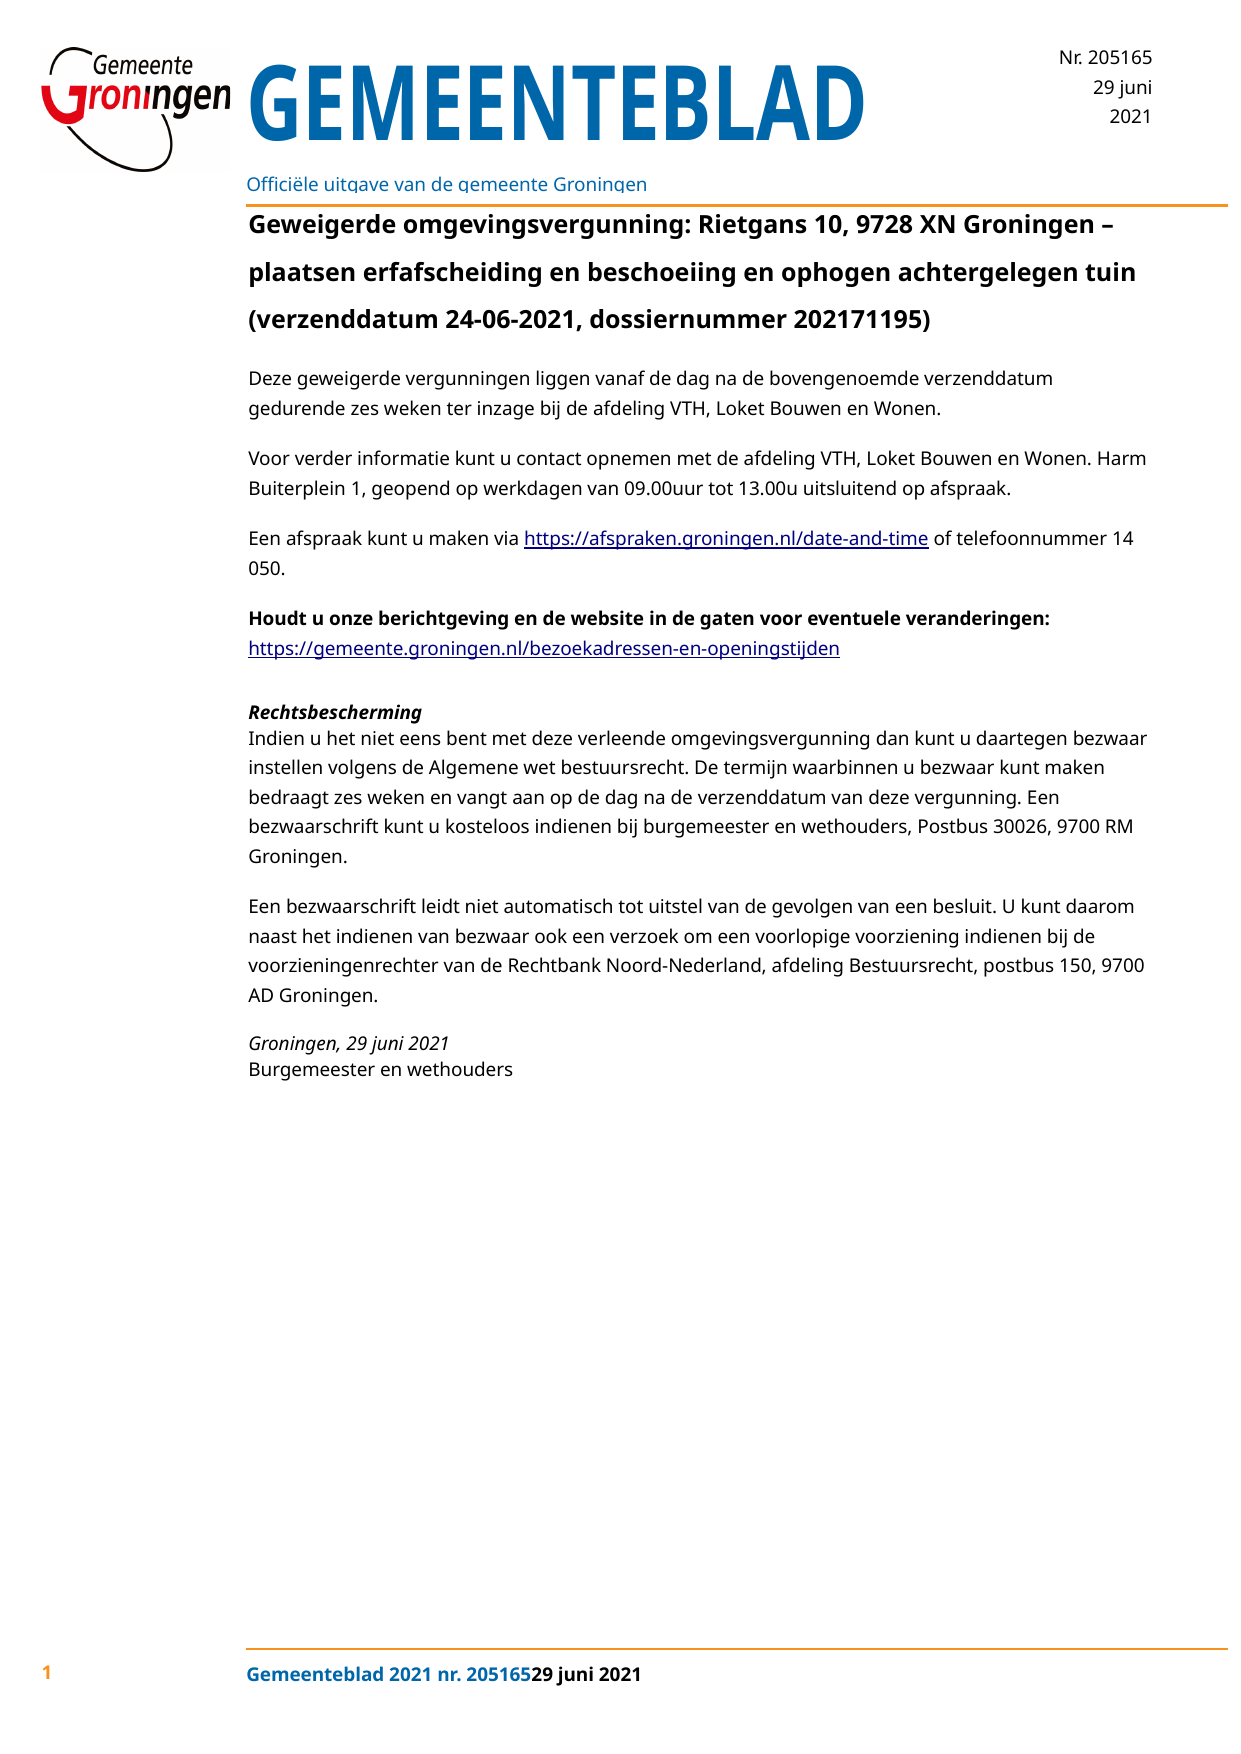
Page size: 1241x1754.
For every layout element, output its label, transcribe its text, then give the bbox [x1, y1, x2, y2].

text Een afspraak kunt u maken via https://afspraken.groningen.nl/date-and-time of telefoonnummer 14 050. [248, 526, 1152, 581]
text Deze geweigerde vergunningen liggen vanaf de dag na de bovengenoemde verzenddatum gedurende zes weken ter inzage bij de afdeling VTH, Loket Bouwen en Wonen. [248, 366, 1152, 421]
text Groningen, 29 juni 2021 [248, 1030, 1152, 1056]
text Burgemeester en wethouders [248, 1056, 1152, 1082]
text Houdt u onze berichtgeving en de website in de gaten voor eventuele veranderingen: https://gemeente.groningen.nl/bezoekadressen-en-openingstijden [248, 606, 1152, 661]
text Geweigerde omgevingsvergunning: Rietgans 10, 9728 XN Groningen – plaatsen erfafscheiding en beschoeiing en ophogen achtergelegen tuin (verzenddatum 24-06-2021, dossiernummer 202171195) [248, 207, 1152, 336]
picture [41, 47, 231, 172]
text Rechtsbescherming [248, 699, 1152, 725]
text Voor verder informatie kunt u contact opnemen met de afdeling VTH, Loket Bouwen en Wonen. Harm Buiterplein 1, geopend op werkdagen van 09.00uur tot 13.00u uitsluitend op afspraak. [248, 446, 1152, 501]
text Een bezwaarschrift leidt niet automatisch tot uitstel van de gevolgen van een besluit. U kunt daarom naast het indienen van bezwaar ook een verzoek om een voorlopige voorziening indienen bij de voorzieningenrechter van de Rechtbank Noord-Nederland, afdeling Bestuursrecht, postbus 150, 9700 AD Groningen. [248, 893, 1152, 1008]
text Indien u het niet eens bent met deze verleende omgevingsvergunning dan kunt u daartegen bezwaar instellen volgens de Algemene wet bestuursrecht. De termijn waarbinnen u bezwaar kunt maken bedraagt zes weken en vangt aan op de dag na de verzenddatum van deze vergunning. Een bezwaarschrift kunt u kosteloos indienen bij burgemeester en wethouders, Postbus 30026, 9700 RM Groningen. [248, 725, 1152, 869]
